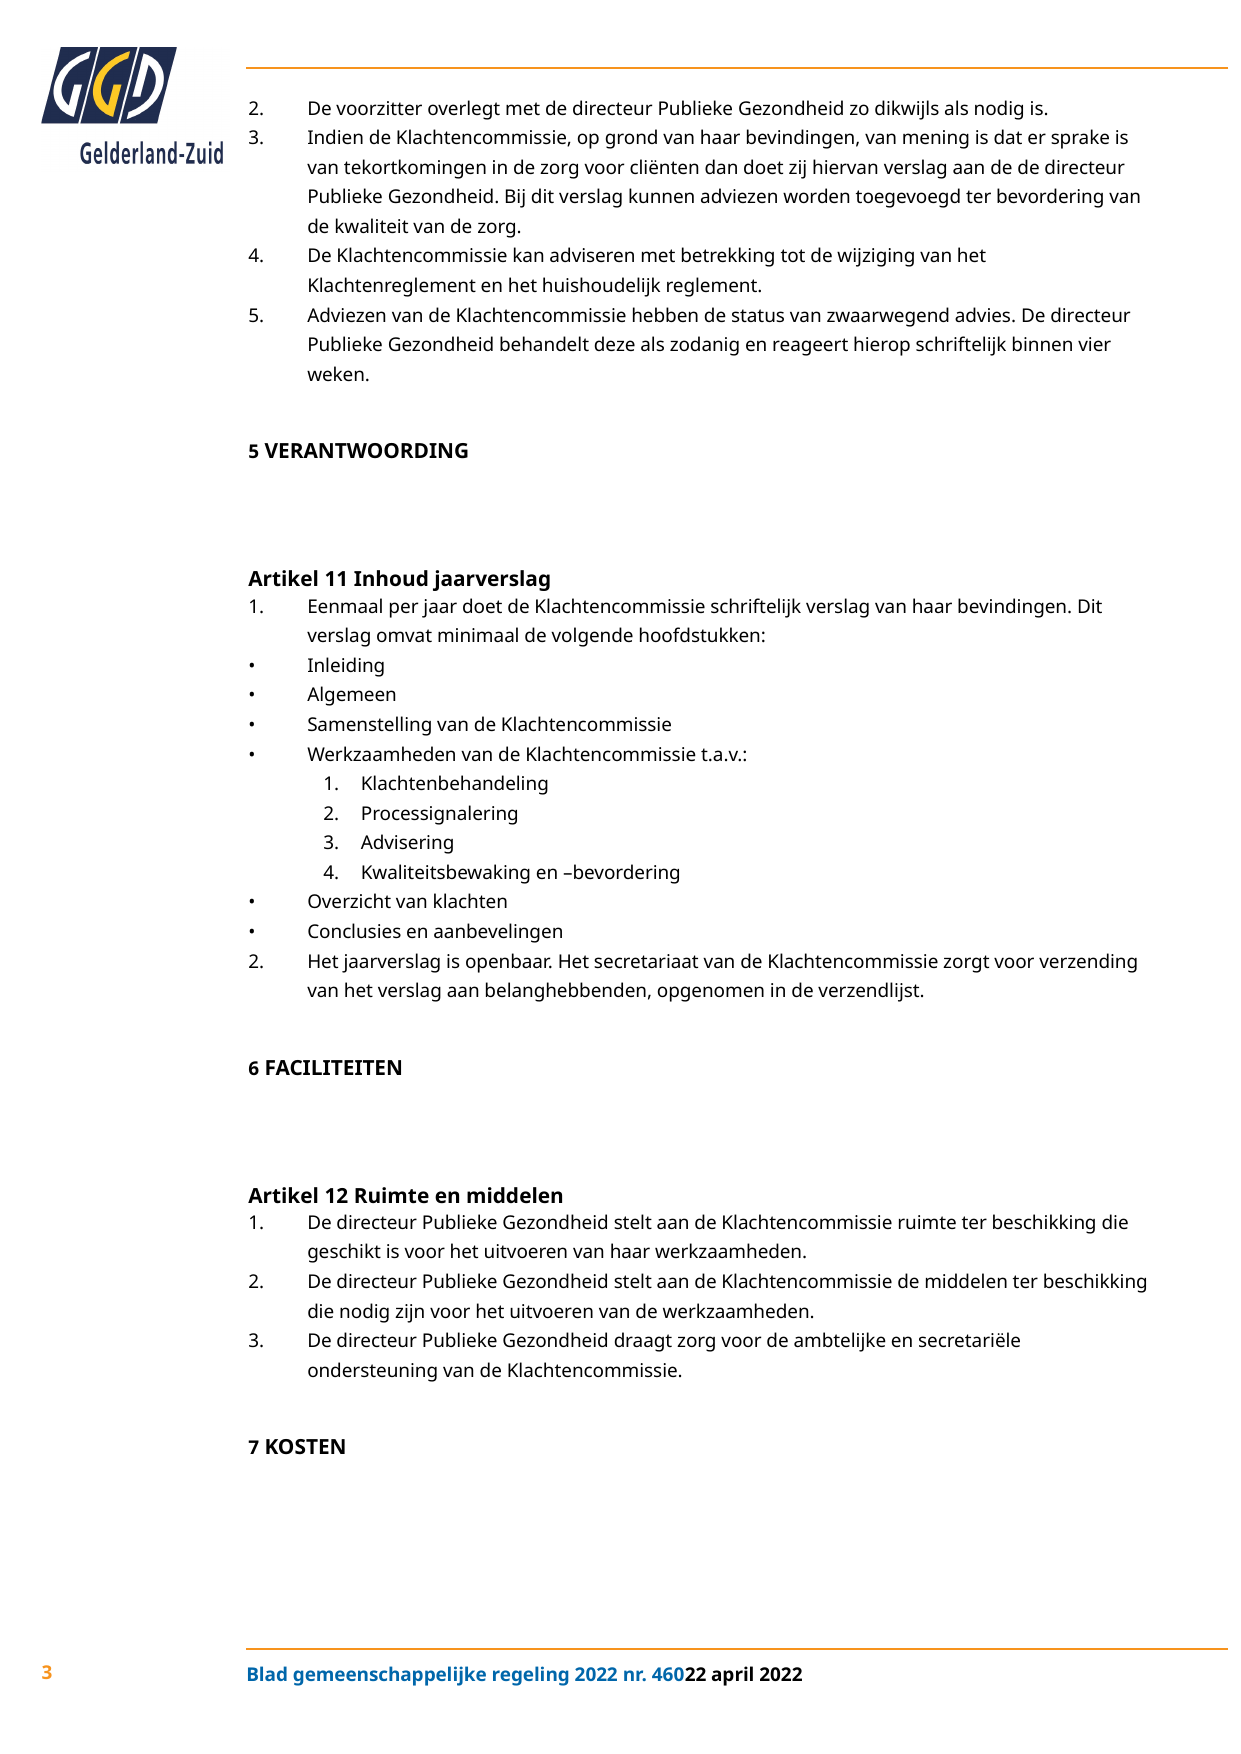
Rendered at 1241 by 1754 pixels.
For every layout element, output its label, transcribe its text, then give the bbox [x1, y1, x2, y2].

list De directeur Publieke Gezondheid draagt zorg voor de ambtelijke en secretariële ondersteuning van de Klachtencommissie. [248, 1327, 1152, 1383]
list Conclusies en aanbevelingen [248, 918, 1152, 944]
list Het jaarverslag is openbaar. Het secretariaat van de Klachtencommissie zorgt voor verzending van het verslag aan belanghebbenden, opgenomen in de verzendlijst. [248, 948, 1152, 1003]
text 5 VERANTWOORDING [248, 436, 1152, 465]
text 6 FACILITEITEN [248, 1053, 1152, 1081]
list De voorzitter overlegt met de directeur Publieke Gezondheid zo dikwijls als nodig is. [248, 95, 1152, 121]
text Artikel 11 Inhoud jaarverslag [248, 564, 1152, 593]
text Artikel 12 Ruimte en middelen [248, 1181, 1152, 1209]
list Werkzaamheden van de Klachtencommissie t.a.v.: [248, 741, 1152, 766]
list De Klachtencommissie kan adviseren met betrekking tot de wijziging van het Klachtenreglement en het huishoudelijk reglement. [248, 243, 1152, 298]
list Indien de Klachtencommissie, op grond van haar bevindingen, van mening is dat er sprake is van tekortkomingen in de zorg voor cliënten dan doet zij hiervan verslag aan de de directeur Publieke Gezondheid. Bij dit verslag kunnen adviezen worden toegevoegd ter bevordering van de kwaliteit van de zorg. [248, 124, 1152, 239]
list Klachtenbehandeling [323, 770, 1152, 796]
list Eenmaal per jaar doet de Klachtencommissie schriftelijk verslag van haar bevindingen. Dit verslag omvat minimaal de volgende hoofdstukken: [248, 593, 1152, 648]
list Adviezen van de Klachtencommissie hebben de status van zwaarwegend advies. De directeur Publieke Gezondheid behandelt deze als zodanig en reageert hierop schriftelijk binnen vier weken. [248, 302, 1152, 387]
list Kwaliteitsbewaking en –bevordering [323, 859, 1152, 885]
list Algemeen [248, 682, 1152, 707]
list De directeur Publieke Gezondheid stelt aan de Klachtencommissie ruimte ter beschikking die geschikt is voor het uitvoeren van haar werkzaamheden. [248, 1209, 1152, 1264]
list Samenstelling van de Klachtencommissie [248, 711, 1152, 737]
list De directeur Publieke Gezondheid stelt aan de Klachtencommissie de middelen ter beschikking die nodig zijn voor het uitvoeren van de werkzaamheden. [248, 1268, 1152, 1324]
list Overzicht van klachten [248, 889, 1152, 914]
list Advisering [323, 829, 1152, 855]
list Inleiding [248, 652, 1152, 678]
text 7 KOSTEN [248, 1432, 1152, 1461]
picture [41, 47, 231, 172]
list Processignalering [323, 800, 1152, 826]
